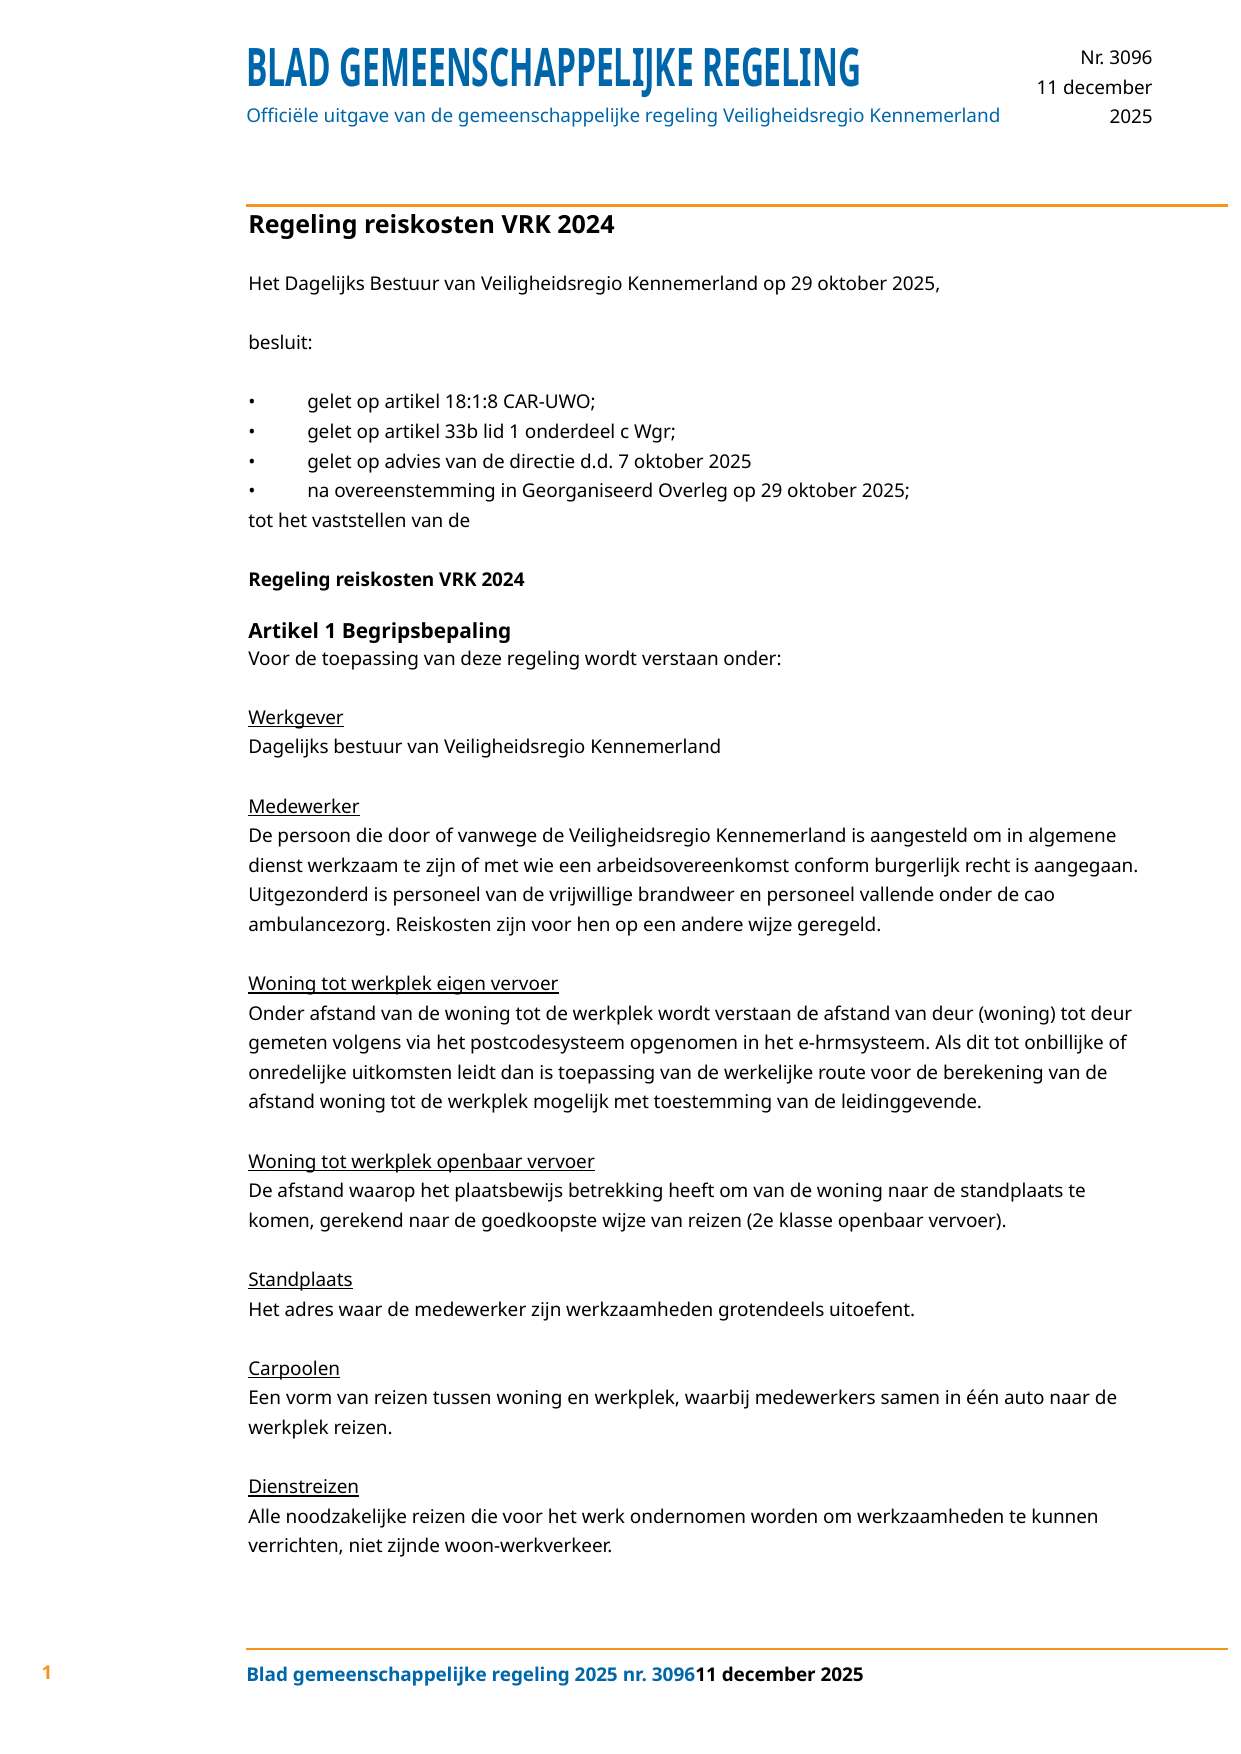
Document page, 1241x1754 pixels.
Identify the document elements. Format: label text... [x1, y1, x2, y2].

text Standplaats [248, 1266, 1152, 1292]
text De afstand waarop het plaatsbewijs betrekking heeft om van de woning naar de standplaats te komen, gerekend naar de goedkoopste wijze van reizen (2e klasse openbaar vervoer). [248, 1177, 1152, 1233]
text Carpoolen [248, 1355, 1152, 1381]
text Regeling reiskosten VRK 2024 [248, 566, 1152, 592]
list gelet op artikel 33b lid 1 onderdeel c Wgr; [248, 418, 1152, 444]
text Woning tot werkplek openbaar vervoer [248, 1148, 1152, 1174]
text Regeling reiskosten VRK 2024 [248, 207, 1152, 241]
text Het Dagelijks Bestuur van Veiligheidsregio Kennemerland op 29 oktober 2025, [248, 270, 1152, 296]
text Woning tot werkplek eigen vervoer [248, 970, 1152, 996]
picture [41, 47, 231, 172]
text De persoon die door of vanwege de Veiligheidsregio Kennemerland is aangesteld om in algemene dienst werkzaam te zijn of met wie een arbeidsovereenkomst conform burgerlijk recht is aangegaan. Uitgezonderd is personeel van de vrijwillige brandweer en personeel vallende onder de cao ambulancezorg. Reiskosten zijn voor hen op een andere wijze geregeld. [248, 822, 1152, 937]
text besluit: [248, 329, 1152, 355]
text Het adres waar de medewerker zijn werkzaamheden grotendeels uitoefent. [248, 1296, 1152, 1322]
text Een vorm van reizen tussen woning en werkplek, waarbij medewerkers samen in één auto naar de werkplek reizen. [248, 1384, 1152, 1440]
list na overeenstemming in Georganiseerd Overleg op 29 oktober 2025; [248, 477, 1152, 503]
text Dagelijks bestuur van Veiligheidsregio Kennemerland [248, 734, 1152, 759]
text Onder afstand van de woning tot de werkplek wordt verstaan de afstand van deur (woning) tot deur gemeten volgens via het postcodesysteem opgenomen in het e-hrmsysteem. Als dit tot onbillijke of onredelijke uitkomsten leidt dan is toepassing van de werkelijke route voor de berekening van de afstand woning tot de werkplek mogelijk met toestemming van de leidinggevende. [248, 1000, 1152, 1114]
list gelet op artikel 18:1:8 CAR-UWO; [248, 389, 1152, 414]
text Voor de toepassing van deze regeling wordt verstaan onder: [248, 645, 1152, 671]
text Werkgever [248, 704, 1152, 730]
text Artikel 1 Begripsbepaling [248, 617, 1152, 645]
text Alle noodzakelijke reizen die voor het werk ondernomen worden om werkzaamheden te kunnen verrichten, niet zijnde woon-werkverkeer. [248, 1503, 1152, 1558]
text tot het vaststellen van de [248, 507, 1152, 533]
text Dienstreizen [248, 1473, 1152, 1499]
text Medewerker [248, 793, 1152, 819]
list gelet op advies van de directie d.d. 7 oktober 2025 [248, 448, 1152, 473]
